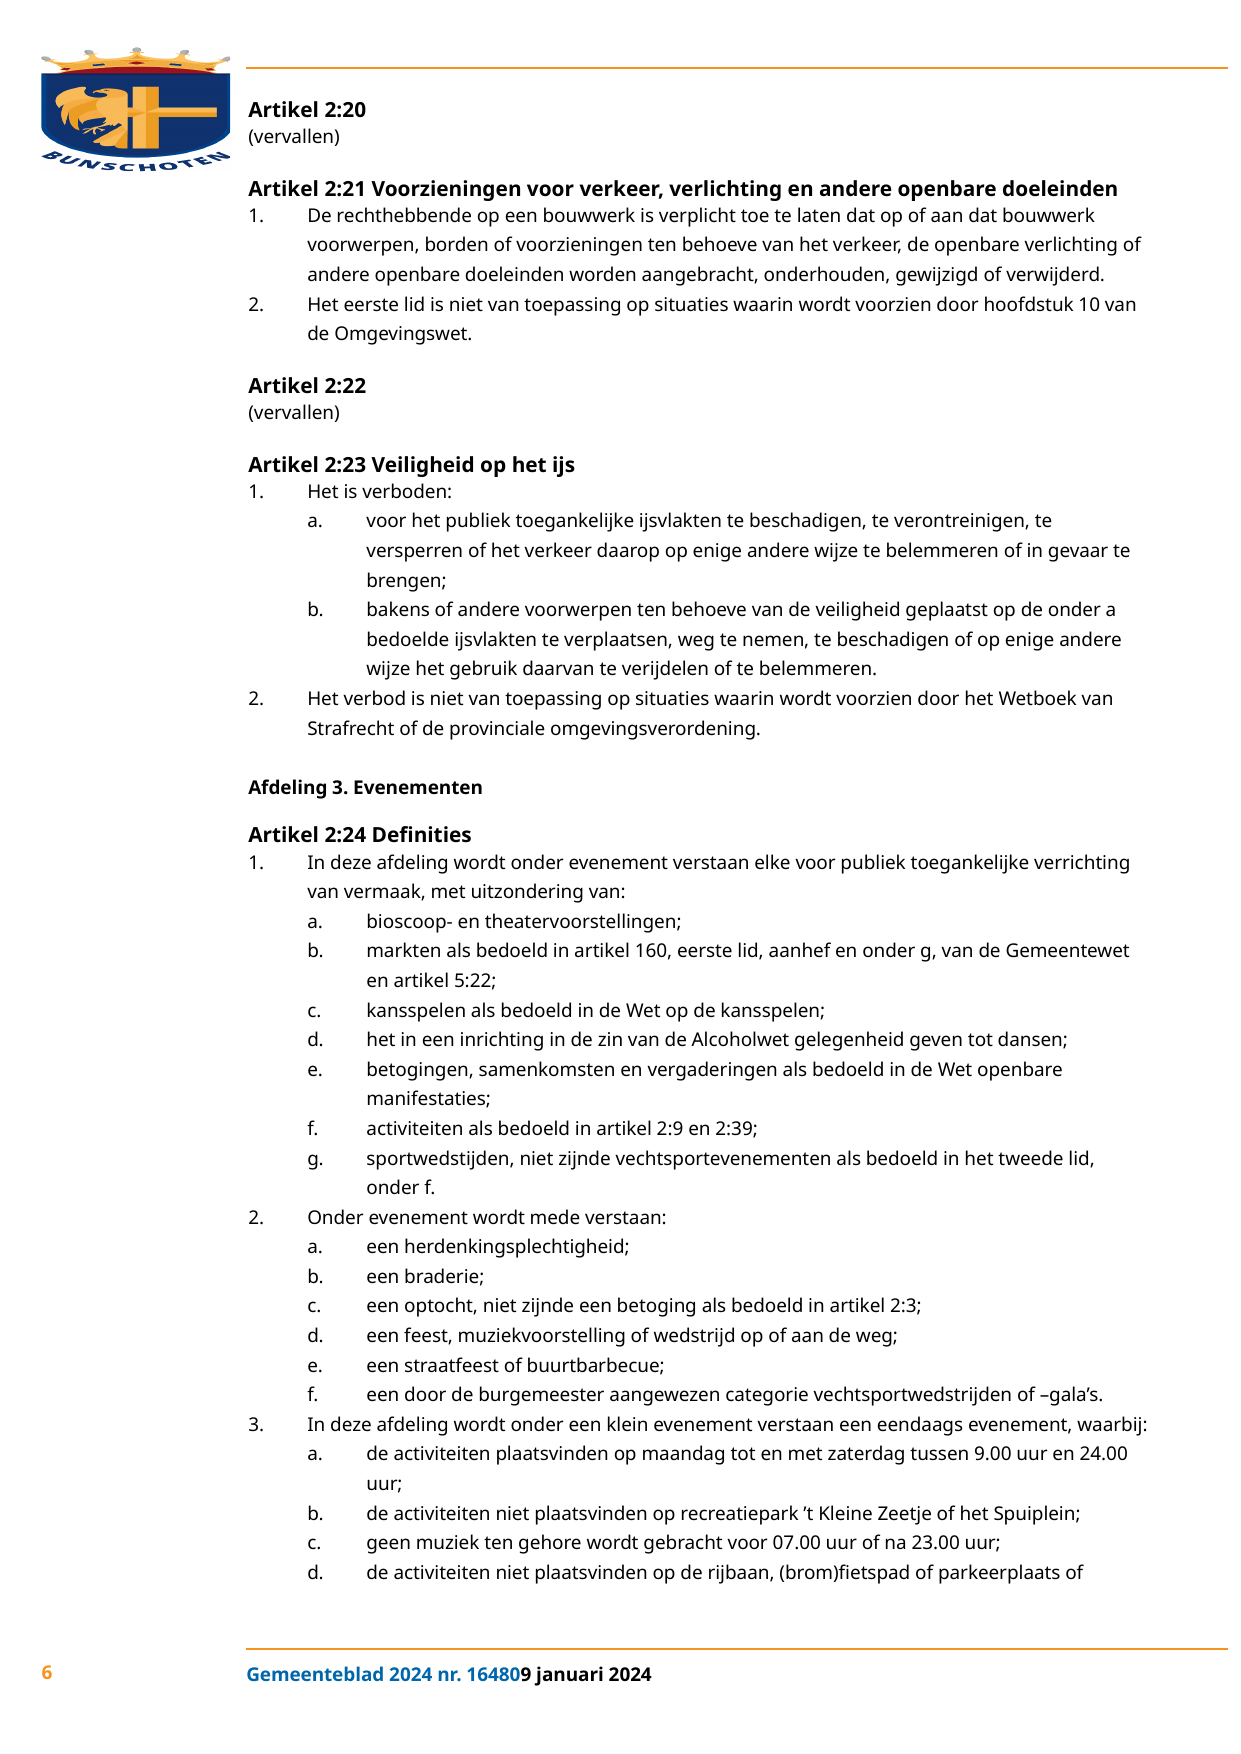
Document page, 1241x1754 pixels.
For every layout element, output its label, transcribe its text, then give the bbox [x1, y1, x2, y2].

list een door de burgemeester aangewezen categorie vechtsportwedstrijden of –gala’s. [307, 1381, 1152, 1407]
list bakens of andere voorwerpen ten behoeve van de veiligheid geplaatst op de onder a bedoelde ijsvlakten te verplaatsen, weg te nemen, te beschadigen of op enige andere wijze het gebruik daarvan te verijdelen of te belemmeren. [307, 596, 1152, 681]
list een herdenkingsplechtigheid; [307, 1233, 1152, 1259]
list Het verbod is niet van toepassing op situaties waarin wordt voorzien door het Wetboek van Strafrecht of de provinciale omgevingsverordening. [248, 685, 1152, 741]
list sportwedstijden, niet zijnde vechtsportevenementen als bedoeld in het tweede lid, onder f. [307, 1145, 1152, 1200]
list kansspelen als bedoeld in de Wet op de kansspelen; [307, 997, 1152, 1023]
list Onder evenement wordt mede verstaan: [248, 1204, 1152, 1230]
list In deze afdeling wordt onder evenement verstaan elke voor publiek toegankelijke verrichting van vermaak, met uitzondering van: [248, 849, 1152, 904]
list Het is verboden: [248, 478, 1152, 504]
list het in een inrichting in de zin van de Alcoholwet gelegenheid geven tot dansen; [307, 1026, 1152, 1052]
text Artikel 2:24 Definities [248, 821, 1152, 849]
list betogingen, samenkomsten en vergaderingen als bedoeld in de Wet openbare manifestaties; [307, 1056, 1152, 1111]
list De rechthebbende op een bouwwerk is verplicht toe te laten dat op of aan dat bouwwerk voorwerpen, borden of voorzieningen ten behoeve van het verkeer, de openbare verlichting of andere openbare doeleinden worden aangebracht, onderhouden, gewijzigd of verwijderd. [248, 202, 1152, 287]
text Artikel 2:20 [248, 95, 1152, 123]
list activiteiten als bedoeld in artikel 2:9 en 2:39; [307, 1115, 1152, 1141]
list de activiteiten plaatsvinden op maandag tot en met zaterdag tussen 9.00 uur en 24.00 uur; [307, 1441, 1152, 1496]
text (vervallen) [248, 399, 1152, 425]
picture [41, 47, 231, 172]
list Het eerste lid is niet van toepassing op situaties waarin wordt voorzien door hoofdstuk 10 van de Omgevingswet. [248, 291, 1152, 346]
list geen muziek ten gehore wordt gebracht voor 07.00 uur of na 23.00 uur; [307, 1529, 1152, 1555]
list bioscoop- en theatervoorstellingen; [307, 908, 1152, 934]
list voor het publiek toegankelijke ijsvlakten te beschadigen, te verontreinigen, te versperren of het verkeer daarop op enige andere wijze te belemmeren of in gevaar te brengen; [307, 508, 1152, 593]
list een straatfeest of buurtbarbecue; [307, 1352, 1152, 1378]
text Artikel 2:23 Veiligheid op het ijs [248, 450, 1152, 478]
list de activiteiten niet plaatsvinden op recreatiepark ’t Kleine Zeetje of het Spuiplein; [307, 1500, 1152, 1526]
list In deze afdeling wordt onder een klein evenement verstaan een eendaags evenement, waarbij: [248, 1411, 1152, 1437]
text Artikel 2:21 Voorzieningen voor verkeer, verlichting en andere openbare doeleinden [248, 174, 1152, 202]
list een braderie; [307, 1263, 1152, 1289]
text Artikel 2:22 [248, 371, 1152, 399]
text Afdeling 3. Evenementen [248, 774, 1152, 800]
list de activiteiten niet plaatsvinden op de rijbaan, (brom)fietspad of parkeerplaats of [307, 1559, 1152, 1585]
text (vervallen) [248, 123, 1152, 149]
list een optocht, niet zijnde een betoging als bedoeld in artikel 2:3; [307, 1293, 1152, 1318]
list een feest, muziekvoorstelling of wedstrijd op of aan de weg; [307, 1322, 1152, 1348]
list markten als bedoeld in artikel 160, eerste lid, aanhef en onder g, van de Gemeentewet en artikel 5:22; [307, 938, 1152, 993]
